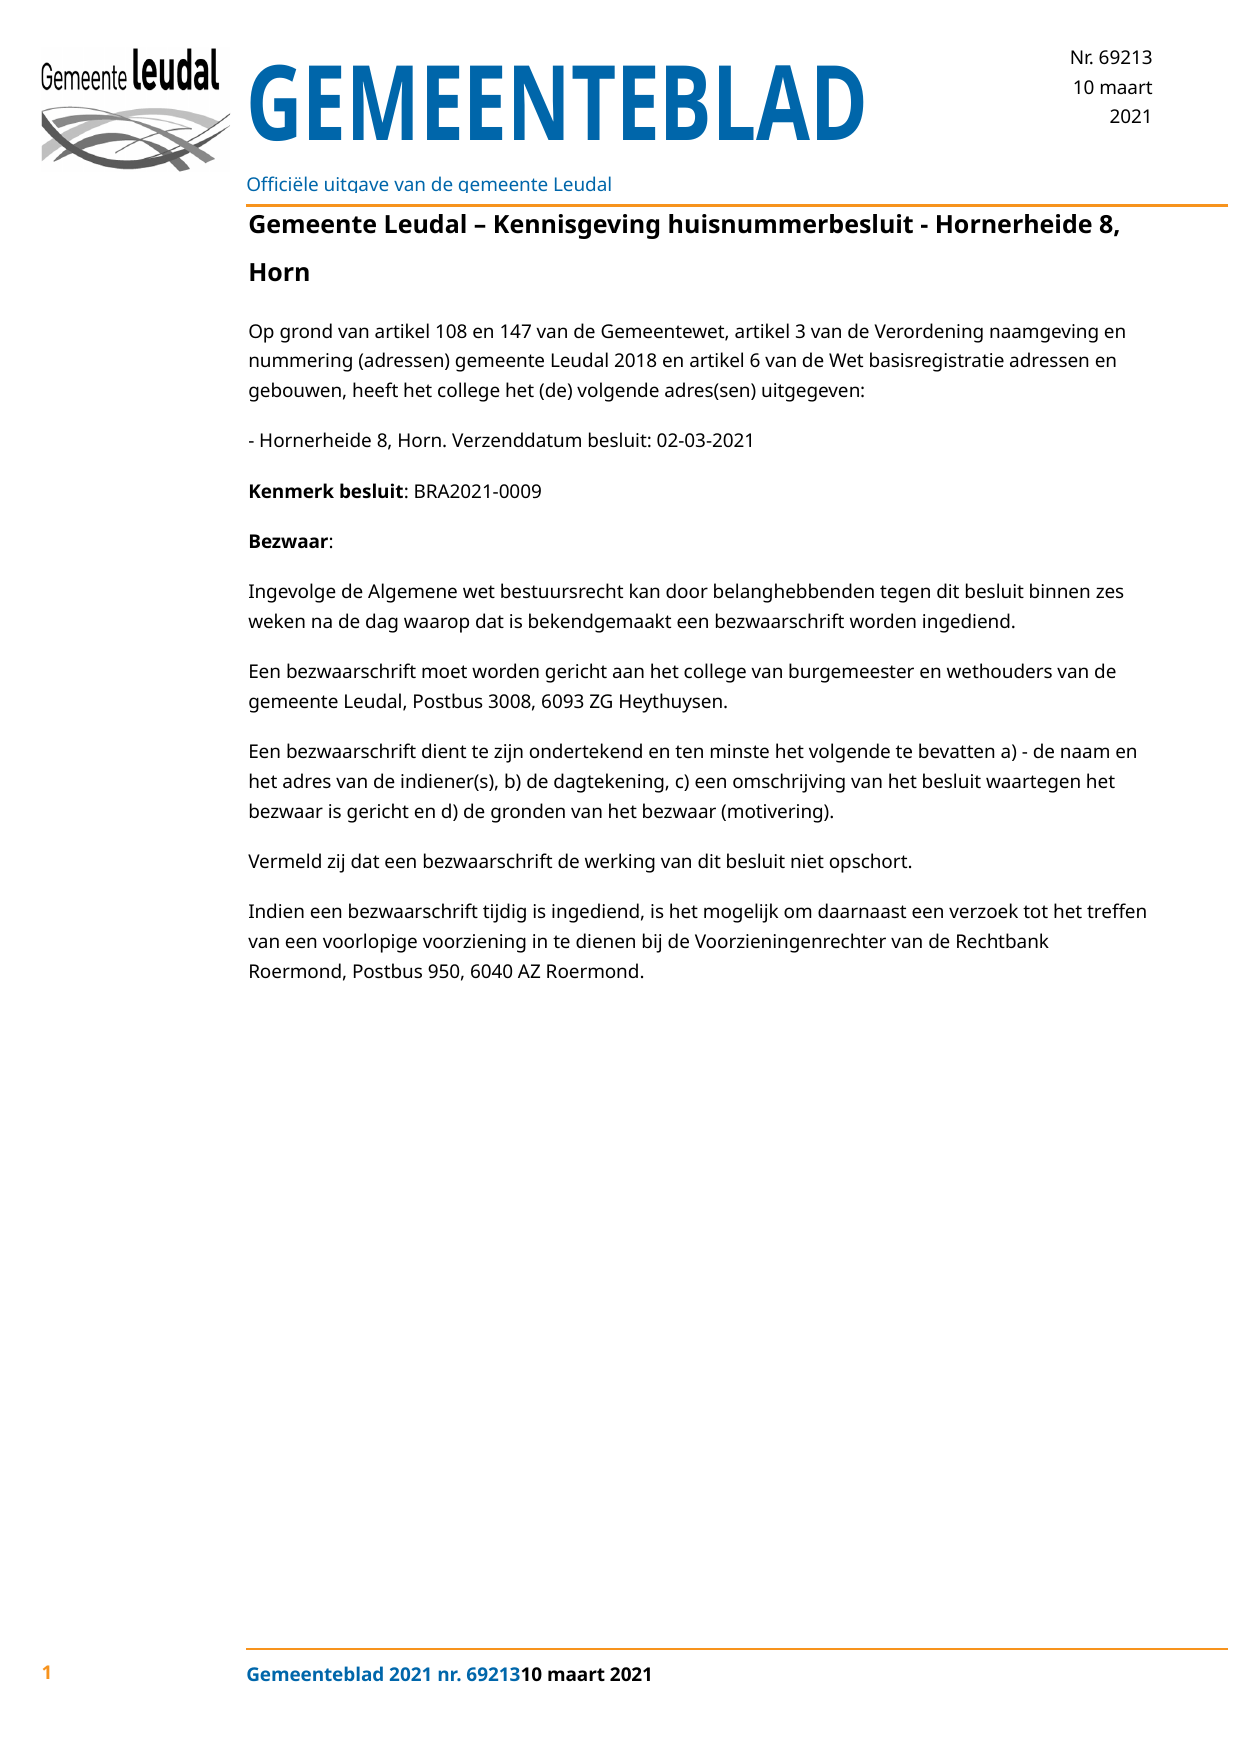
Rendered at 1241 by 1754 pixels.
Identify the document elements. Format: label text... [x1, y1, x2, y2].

text Indien een bezwaarschrift tijdig is ingediend, is het mogelijk om daarnaast een verzoek tot het treffen van een voorlopige voorziening in te dienen bij de Voorzieningenrechter van de Rechtbank Roermond, Postbus 950, 6040 AZ Roermond. [248, 899, 1152, 984]
text - Hornerheide 8, Horn. Verzenddatum besluit: 02-03-2021 [248, 427, 1152, 453]
text Vermeld zij dat een bezwaarschrift de werking van dit besluit niet opschort. [248, 848, 1152, 874]
text Kenmerk besluit: BRA2021-0009 [248, 478, 1152, 504]
text Een bezwaarschrift dient te zijn ondertekend en ten minste het volgende te bevatten a) - de naam en het adres van de indiener(s), b) de dagtekening, c) een omschrijving van het besluit waartegen het bezwaar is gericht en d) de gronden van het bezwaar (motivering). [248, 739, 1152, 824]
picture [41, 47, 231, 172]
text Een bezwaarschrift moet worden gericht aan het college van burgemeester en wethouders van de gemeente Leudal, Postbus 3008, 6093 ZG Heythuysen. [248, 659, 1152, 714]
text Op grond van artikel 108 en 147 van de Gemeentewet, artikel 3 van de Verordening naamgeving en nummering (adressen) gemeente Leudal 2018 en artikel 6 van de Wet basisregistratie adressen en gebouwen, heeft het college het (de) volgende adres(sen) uitgegeven: [248, 318, 1152, 403]
text Bezwaar: [248, 528, 1152, 554]
text Gemeente Leudal – Kennisgeving huisnummerbesluit - Hornerheide 8, Horn [248, 207, 1152, 288]
text Ingevolge de Algemene wet bestuursrecht kan door belanghebbenden tegen dit besluit binnen zes weken na de dag waarop dat is bekendgemaakt een bezwaarschrift worden ingediend. [248, 579, 1152, 634]
